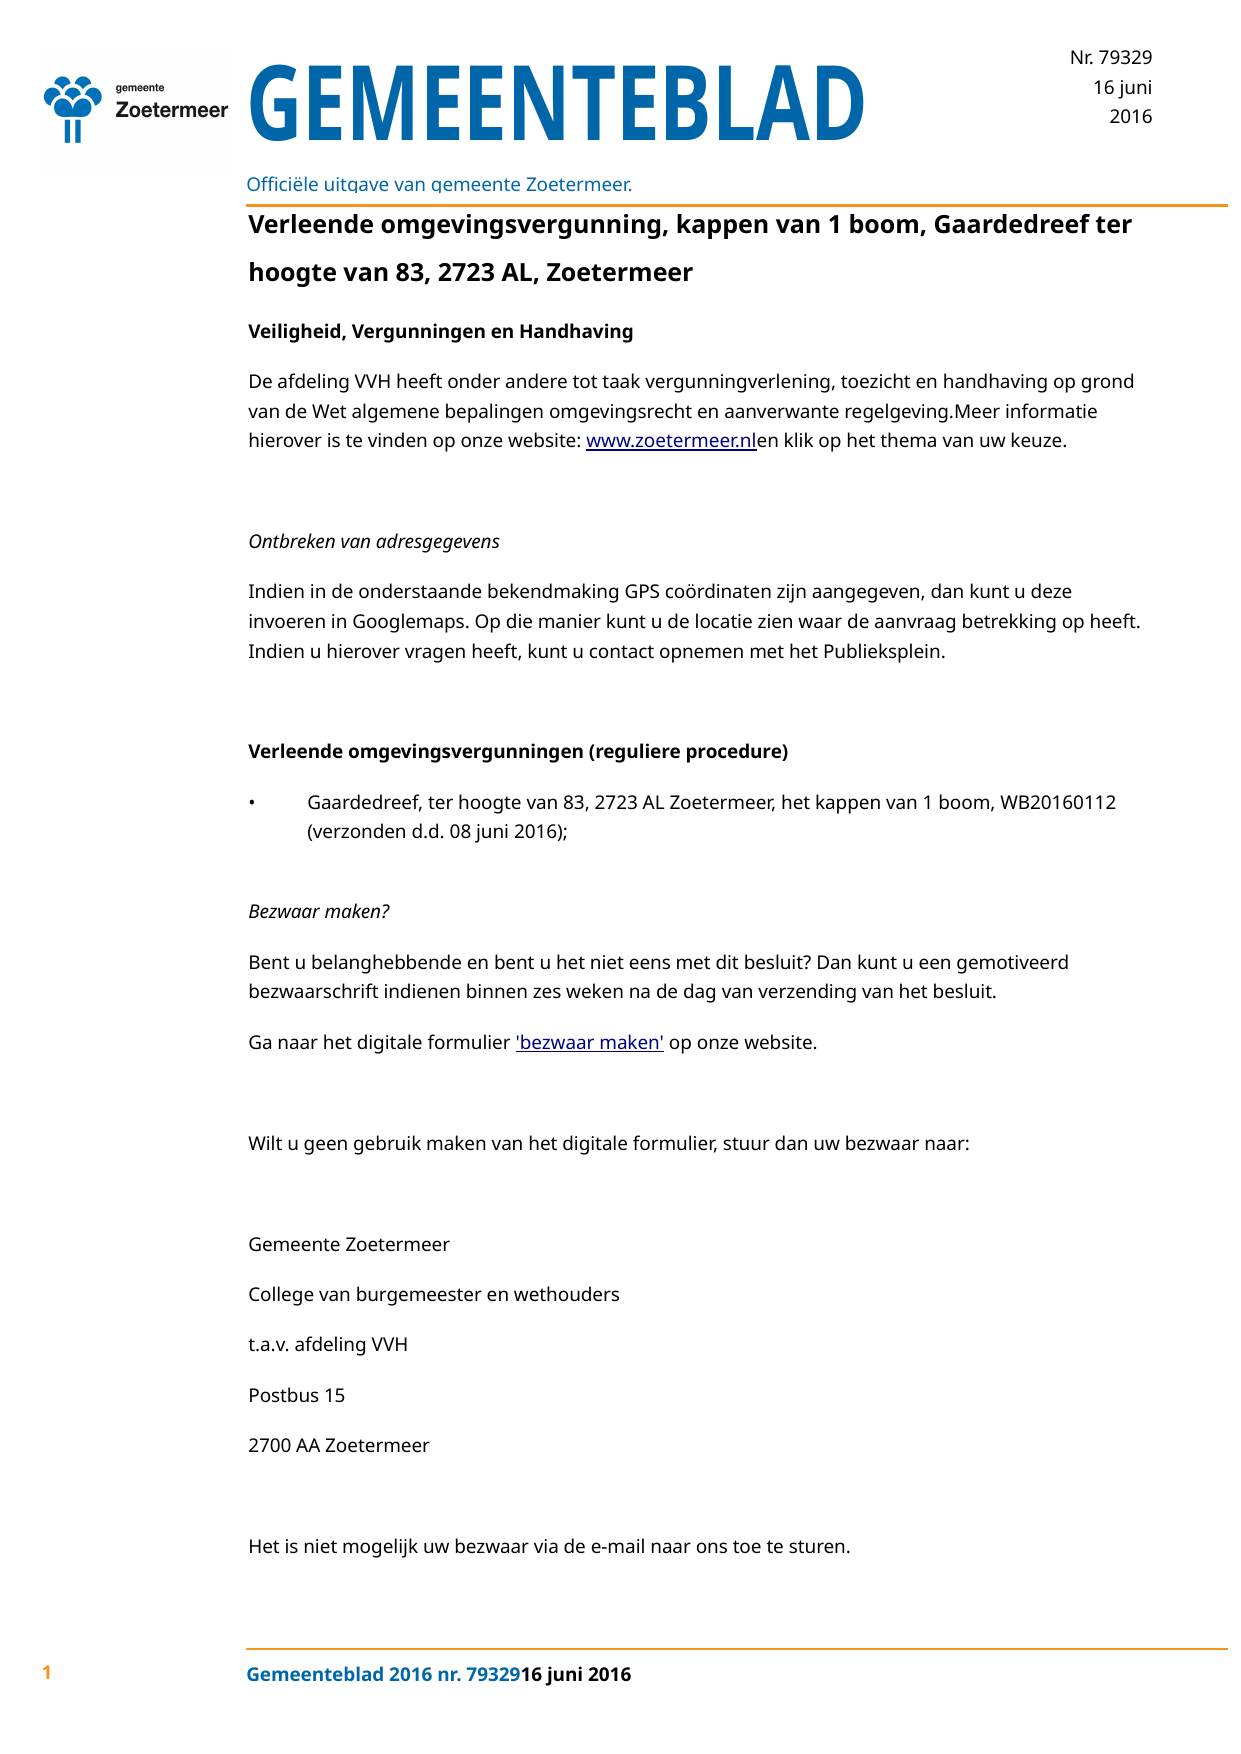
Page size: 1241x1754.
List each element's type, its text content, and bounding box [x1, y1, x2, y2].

text De afdeling VVH heeft onder andere tot taak vergunningverlening, toezicht en handhaving op grond van de Wet algemene bepalingen omgevingsrecht en aanverwante regelgeving.Meer informatie hierover is te vinden op onze website: www.zoetermeer.nlen klik op het thema van uw keuze. [248, 368, 1152, 453]
text Verleende omgevingsvergunning, kappen van 1 boom, Gaardedreef ter hoogte van 83, 2723 AL, Zoetermeer [248, 207, 1152, 288]
text Ga naar het digitale formulier 'bezwaar maken' op onze website. [248, 1029, 1152, 1055]
text Wilt u geen gebruik maken van het digitale formulier, stuur dan uw bezwaar naar: [248, 1130, 1152, 1156]
text Gemeente Zoetermeer [248, 1231, 1152, 1257]
list Gaardedreef, ter hoogte van 83, 2723 AL Zoetermeer, het kappen van 1 boom, WB20160112 (verzonden d.d. 08 juni 2016); [248, 789, 1152, 844]
text Ontbreken van adresgegevens [248, 528, 1152, 554]
text Veiligheid, Vergunningen en Handhaving [248, 318, 1152, 344]
text Bezwaar maken? [248, 899, 1152, 924]
picture [41, 47, 231, 172]
text t.a.v. afdeling VVH [248, 1332, 1152, 1357]
text Verleende omgevingsvergunningen (reguliere procedure) [248, 739, 1152, 764]
text Postbus 15 [248, 1382, 1152, 1408]
text 2700 AA Zoetermeer [248, 1432, 1152, 1458]
text Bent u belanghebbende en bent u het niet eens met dit besluit? Dan kunt u een gemotiveerd bezwaarschrift indienen binnen zes weken na de dag van verzending van het besluit. [248, 949, 1152, 1004]
text College van burgemeester en wethouders [248, 1281, 1152, 1307]
text Indien in de onderstaande bekendmaking GPS coördinaten zijn aangegeven, dan kunt u deze invoeren in Googlemaps. Op die manier kunt u de locatie zien waar de aanvraag betrekking op heeft. Indien u hierover vragen heeft, kunt u contact opnemen met het Publieksplein. [248, 579, 1152, 664]
text Het is niet mogelijk uw bezwaar via de e-mail naar ons toe te sturen. [248, 1533, 1152, 1559]
